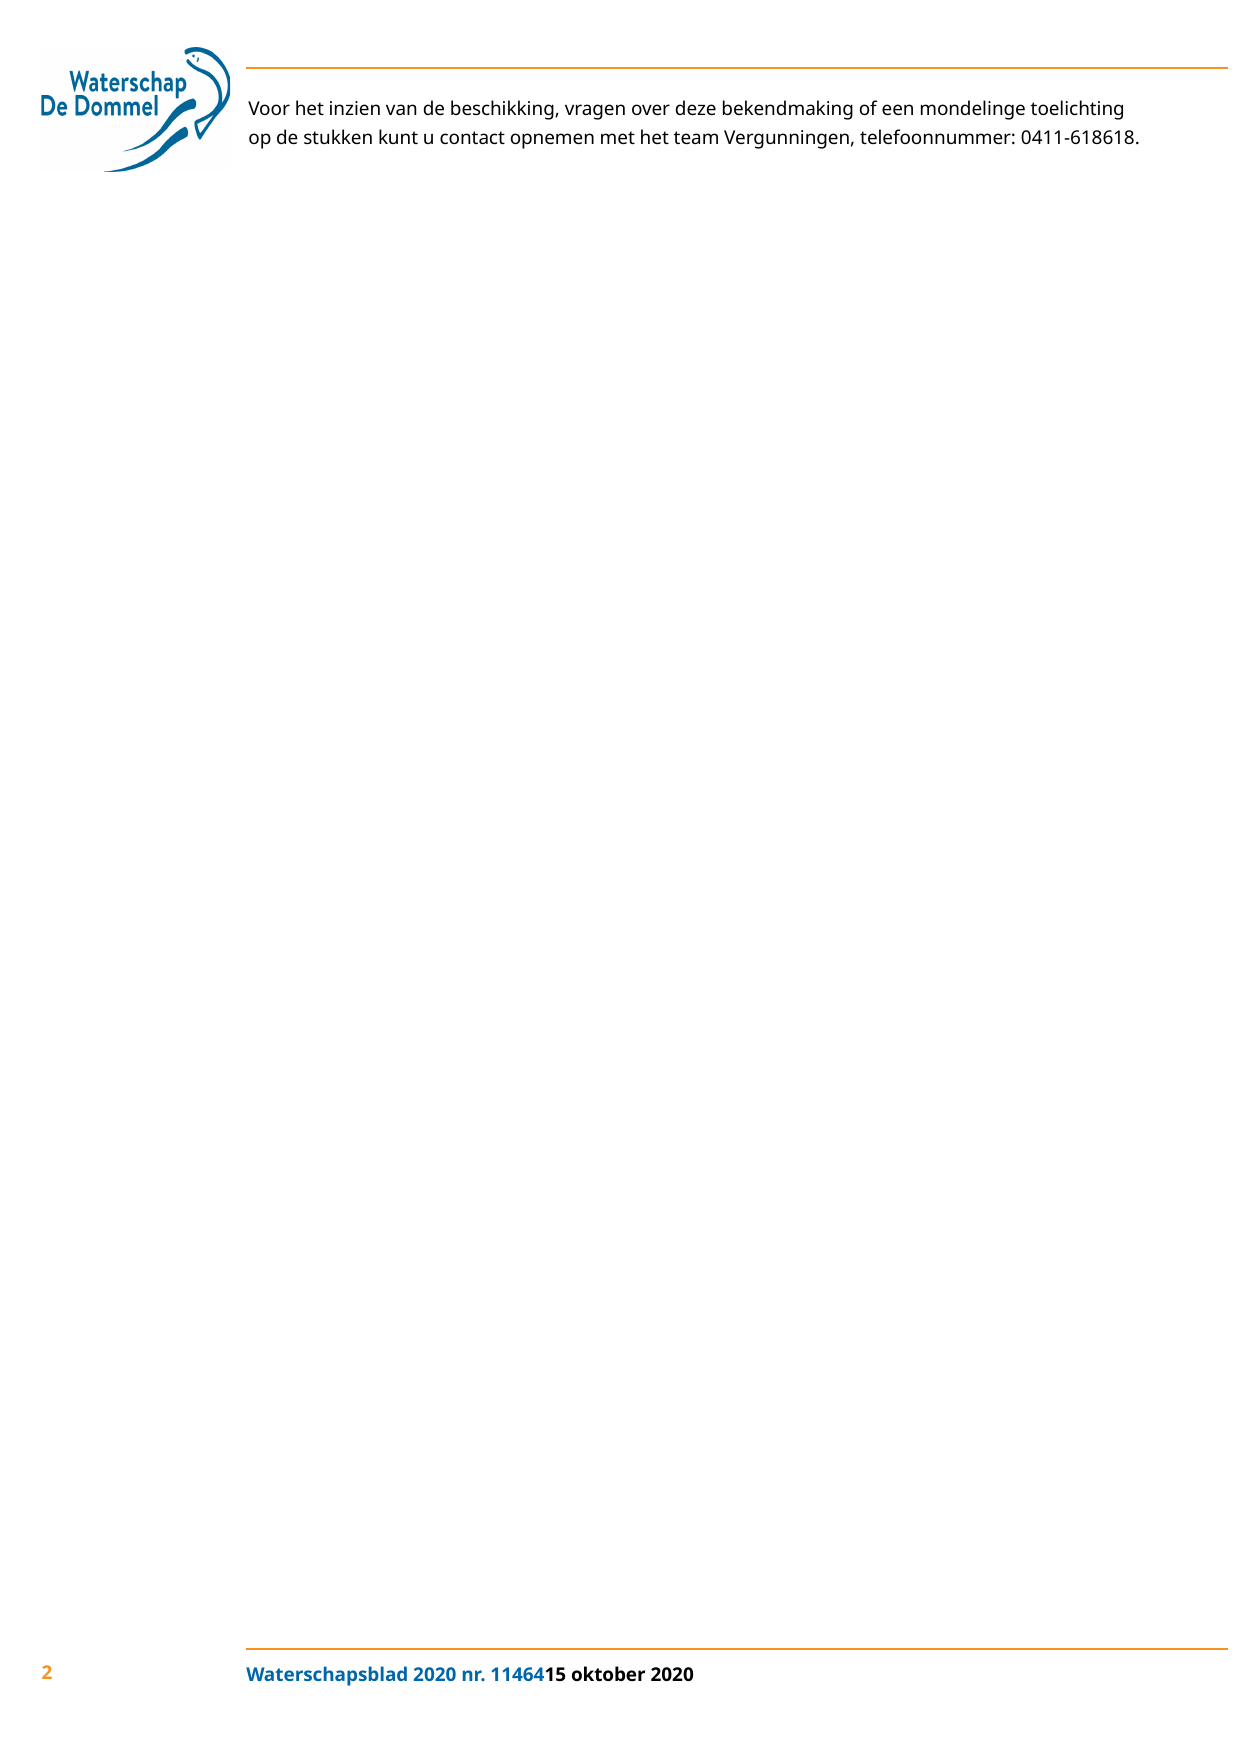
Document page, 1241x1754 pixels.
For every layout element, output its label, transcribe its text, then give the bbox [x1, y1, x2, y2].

picture [41, 47, 231, 172]
picture [45, 99, 51, 111]
text Voor het inzien van de beschikking, vragen over deze bekendmaking of een mondelinge toelichting op de stukken kunt u contact opnemen met het team Vergunningen, telefoonnummer: 0411-618618. [248, 95, 1152, 150]
picture [204, 47, 231, 76]
picture [198, 118, 210, 131]
